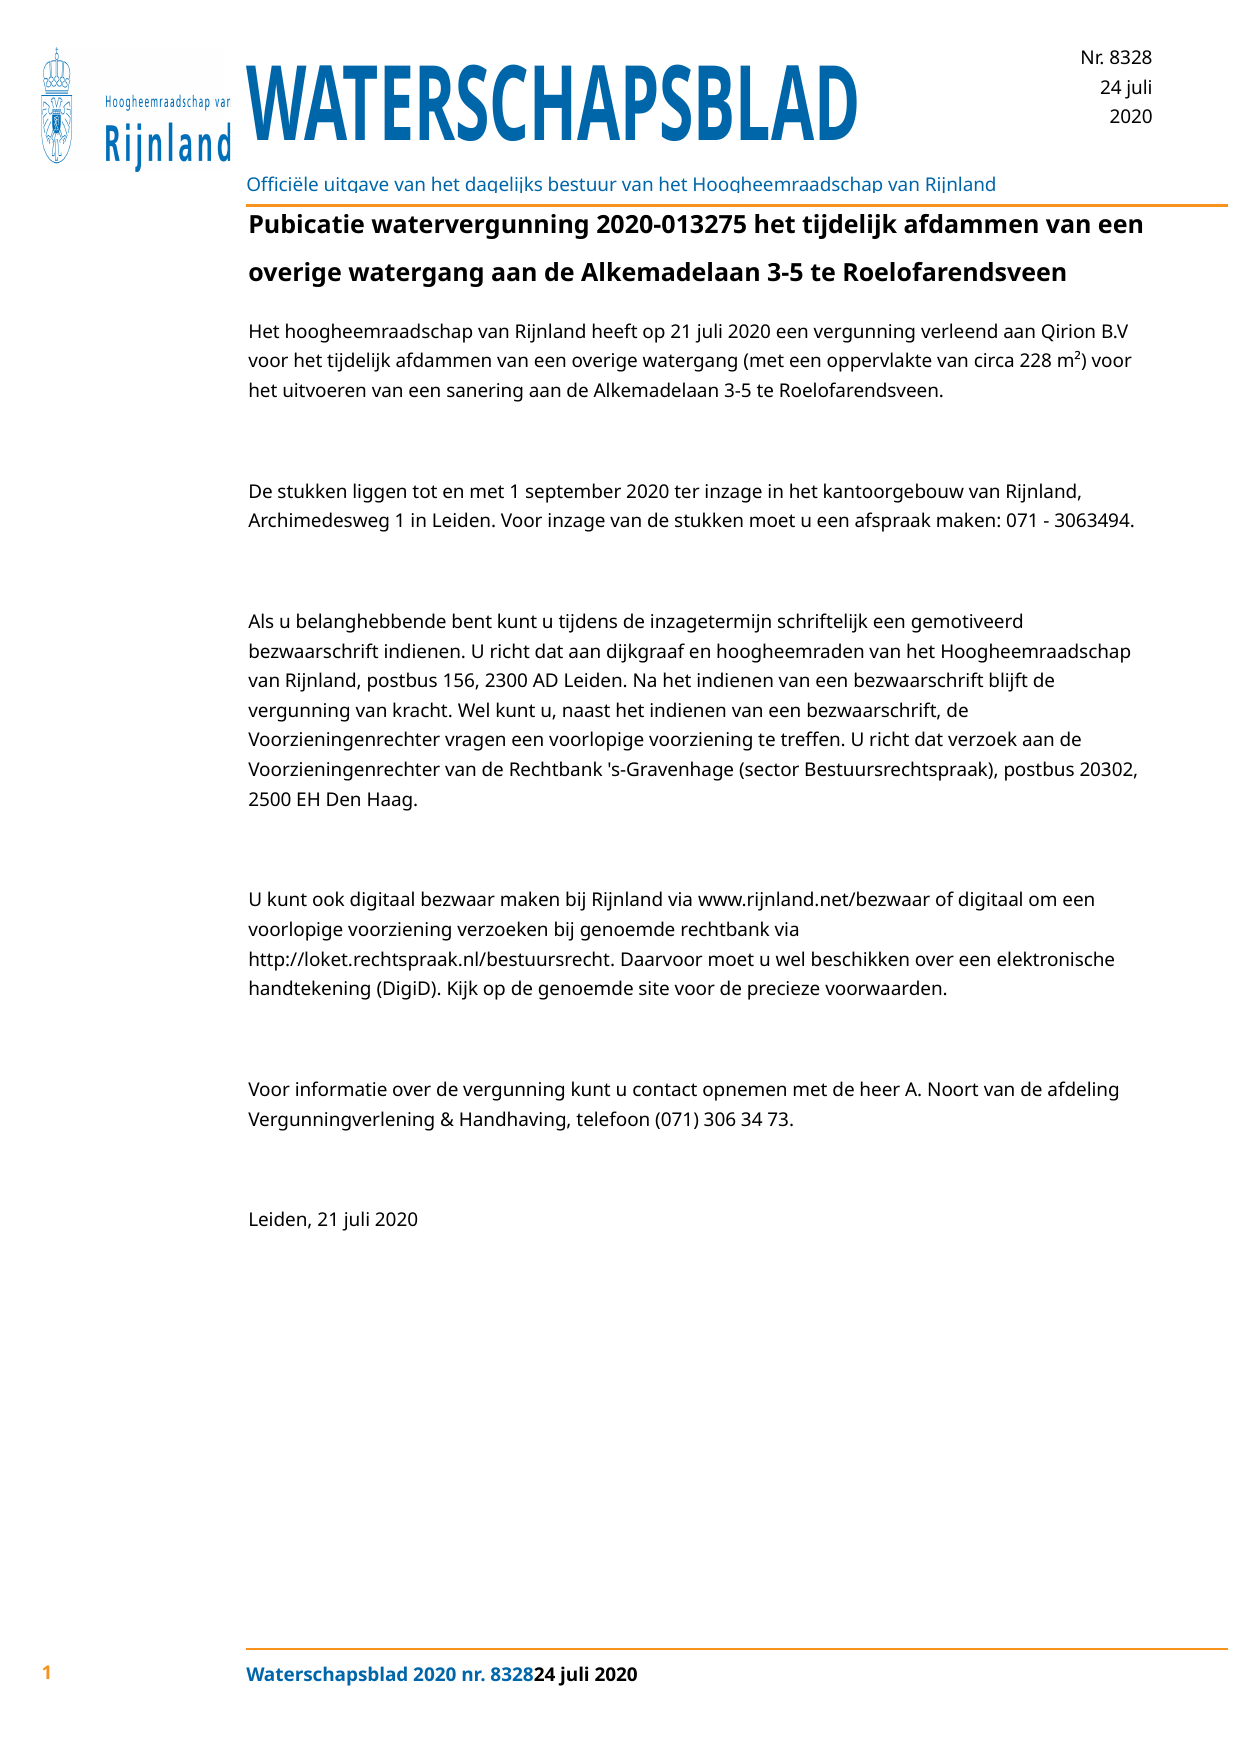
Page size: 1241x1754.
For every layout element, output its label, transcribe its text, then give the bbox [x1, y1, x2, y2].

text U kunt ook digitaal bezwaar maken bij Rijnland via www.rijnland.net/bezwaar of digitaal om een voorlopige voorziening verzoeken bij genoemde rechtbank via http://loket.rechtspraak.nl/bestuursrecht. Daarvoor moet u wel beschikken over een elektronische handtekening (DigiD). Kijk op de genoemde site voor de precieze voorwaarden. [248, 887, 1152, 1001]
text Pubicatie watervergunning 2020-013275 het tijdelijk afdammen van een overige watergang aan de Alkemadelaan 3-5 te Roelofarendsveen [248, 207, 1152, 288]
text Voor informatie over de vergunning kunt u contact opnemen met de heer A. Noort van de afdeling Vergunningverlening & Handhaving, telefoon (071) 306 34 73. [248, 1076, 1152, 1132]
text Het hoogheemraadschap van Rijnland heeft op 21 juli 2020 een vergunning verleend aan Qirion B.V voor het tijdelijk afdammen van een overige watergang (met een oppervlakte van circa 228 m²) voor het uitvoeren van een sanering aan de Alkemadelaan 3-5 te Roelofarendsveen. [248, 318, 1152, 403]
picture [41, 47, 231, 172]
text De stukken liggen tot en met 1 september 2020 ter inzage in het kantoorgebouw van Rijnland, Archimedesweg 1 in Leiden. Voor inzage van de stukken moet u een afspraak maken: 071 - 3063494. [248, 478, 1152, 533]
text Leiden, 21 juli 2020 [248, 1207, 1152, 1232]
text Als u belanghebbende bent kunt u tijdens de inzagetermijn schriftelijk een gemotiveerd bezwaarschrift indienen. U richt dat aan dijkgraaf en hoogheemraden van het Hoogheemraadschap van Rijnland, postbus 156, 2300 AD Leiden. Na het indienen van een bezwaarschrift blijft de vergunning van kracht. Wel kunt u, naast het indienen van een bezwaarschrift, de Voorzieningenrechter vragen een voorlopige voorziening te treffen. U richt dat verzoek aan de Voorzieningenrechter van de Rechtbank 's-Gravenhage (sector Bestuursrechtspraak), postbus 20302, 2500 EH Den Haag. [248, 608, 1152, 812]
